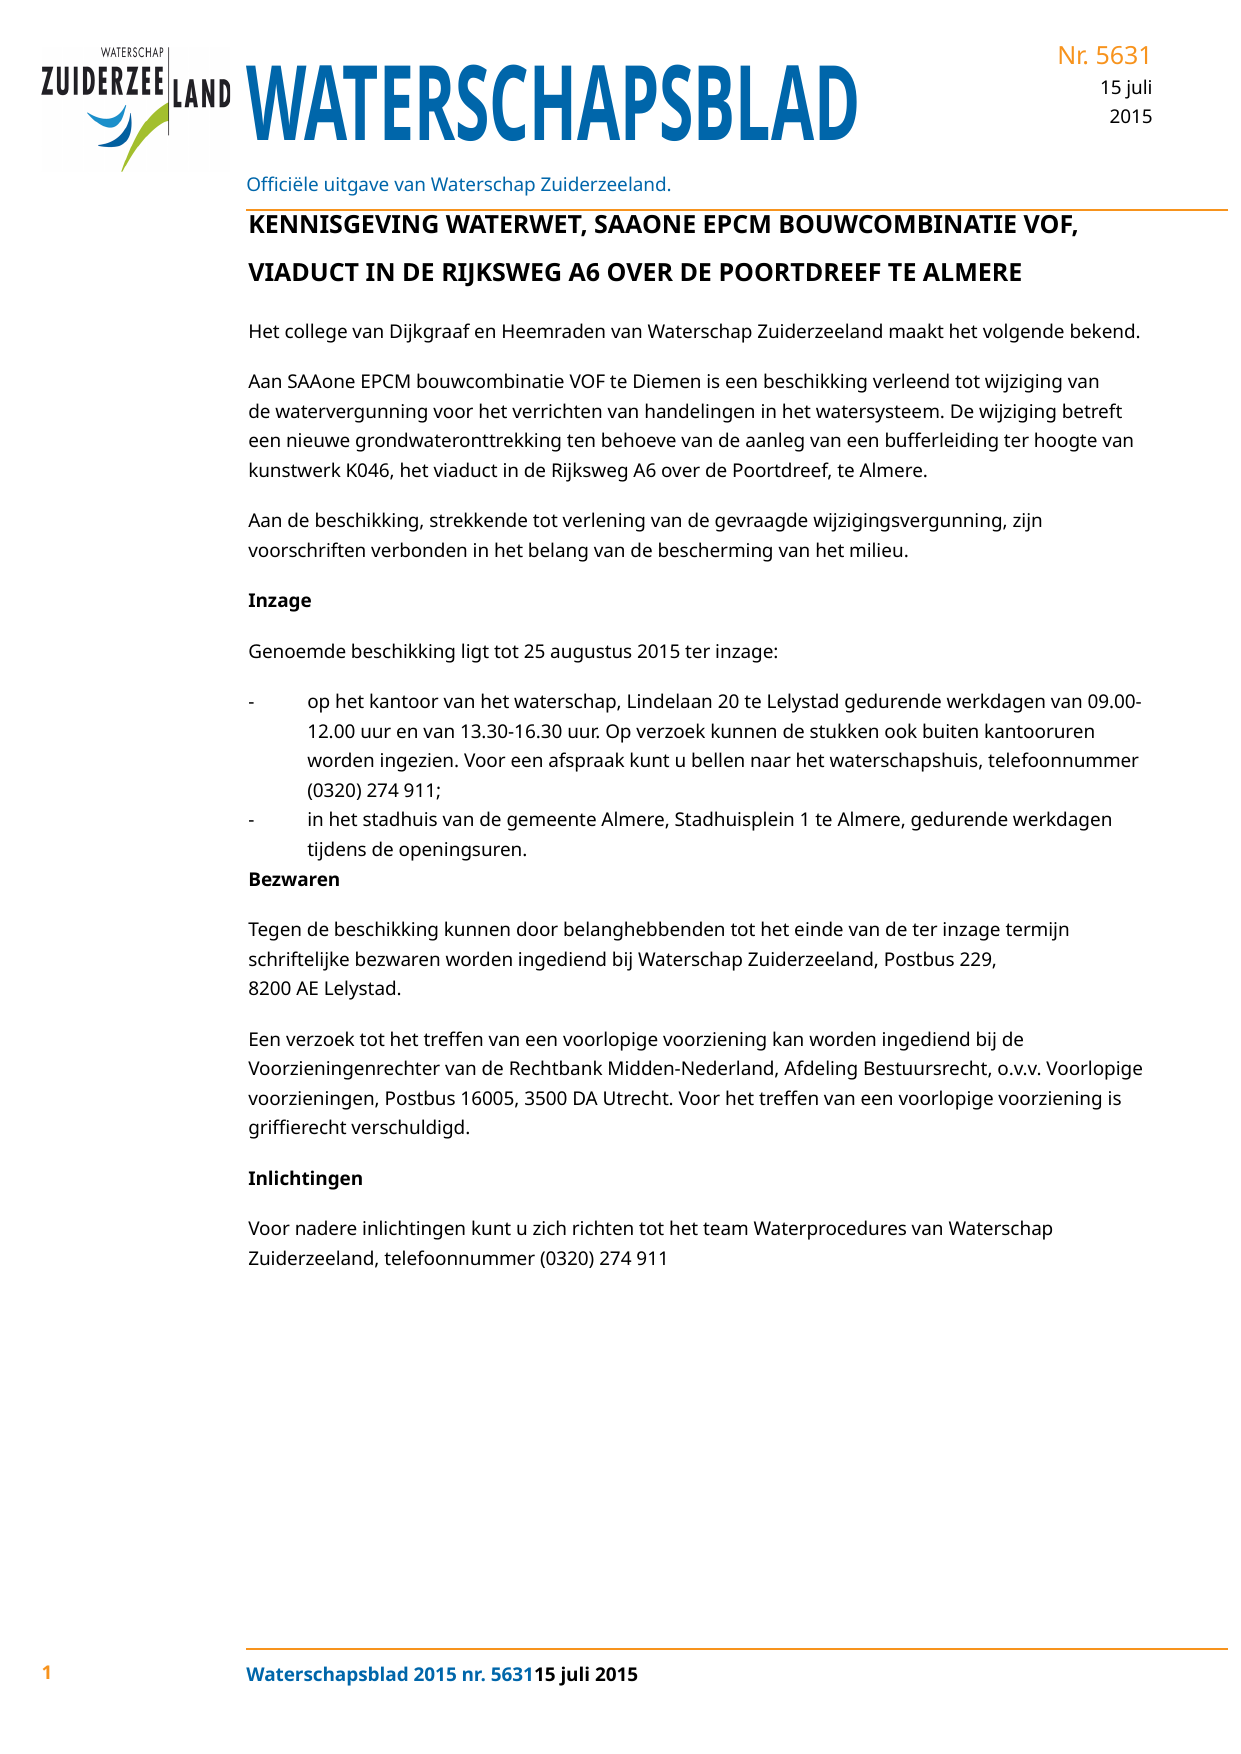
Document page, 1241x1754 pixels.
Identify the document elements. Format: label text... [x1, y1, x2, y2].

text Inzage [248, 587, 1152, 613]
text Voor nadere inlichtingen kunt u zich richten tot het team Waterprocedures van Waterschap Zuiderzeeland, telefoonnummer (0320) 274 911 [248, 1215, 1152, 1271]
text Genoemde beschikking ligt tot 25 augustus 2015 ter inzage: [248, 638, 1152, 664]
text Bezwaren [248, 866, 1152, 892]
picture [41, 47, 231, 172]
text Een verzoek tot het treffen van een voorlopige voorziening kan worden ingediend bij de Voorzieningenrechter van de Rechtbank Midden-Nederland, Afdeling Bestuursrecht, o.v.v. Voorlopige voorzieningen, Postbus 16005, 3500 DA Utrecht. Voor het treffen van een voorlopige voorziening is griffierecht verschuldigd. [248, 1026, 1152, 1140]
list op het kantoor van het waterschap, Lindelaan 20 te Lelystad gedurende werkdagen van 09.00-12.00 uur en van 13.30-16.30 uur. Op verzoek kunnen de stukken ook buiten kantooruren worden ingezien. Voor een afspraak kunt u bellen naar het waterschapshuis, telefoonnummer (0320) 274 911; [248, 688, 1152, 803]
text Aan SAAone EPCM bouwcombinatie VOF te Diemen is een beschikking verleend tot wijziging van de watervergunning voor het verrichten van handelingen in het watersysteem. De wijziging betreft een nieuwe grondwateronttrekking ten behoeve van de aanleg van een bufferleiding ter hoogte van kunstwerk K046, het viaduct in de Rijksweg A6 over de Poortdreef, te Almere. [248, 368, 1152, 483]
list in het stadhuis van de gemeente Almere, Stadhuisplein 1 te Almere, gedurende werkdagen tijdens de openingsuren. [248, 807, 1152, 862]
text KENNISGEVING WATERWET, SAAONE EPCM BOUWCOMBINATIE VOF, VIADUCT IN DE RIJKSWEG A6 OVER DE POORTDREEF TE ALMERE [248, 211, 1152, 288]
text Inlichtingen [248, 1165, 1152, 1191]
text Het college van Dijkgraaf en Heemraden van Waterschap Zuiderzeeland maakt het volgende bekend. [248, 318, 1152, 344]
text Tegen de beschikking kunnen door belanghebbenden tot het einde van de ter inzage termijn schriftelijke bezwaren worden ingediend bij Waterschap Zuiderzeeland, Postbus 229, 8200 AE Lelystad. [248, 916, 1152, 1001]
text Aan de beschikking, strekkende tot verlening van de gevraagde wijzigingsvergunning, zijn voorschriften verbonden in het belang van de bescherming van het milieu. [248, 507, 1152, 563]
